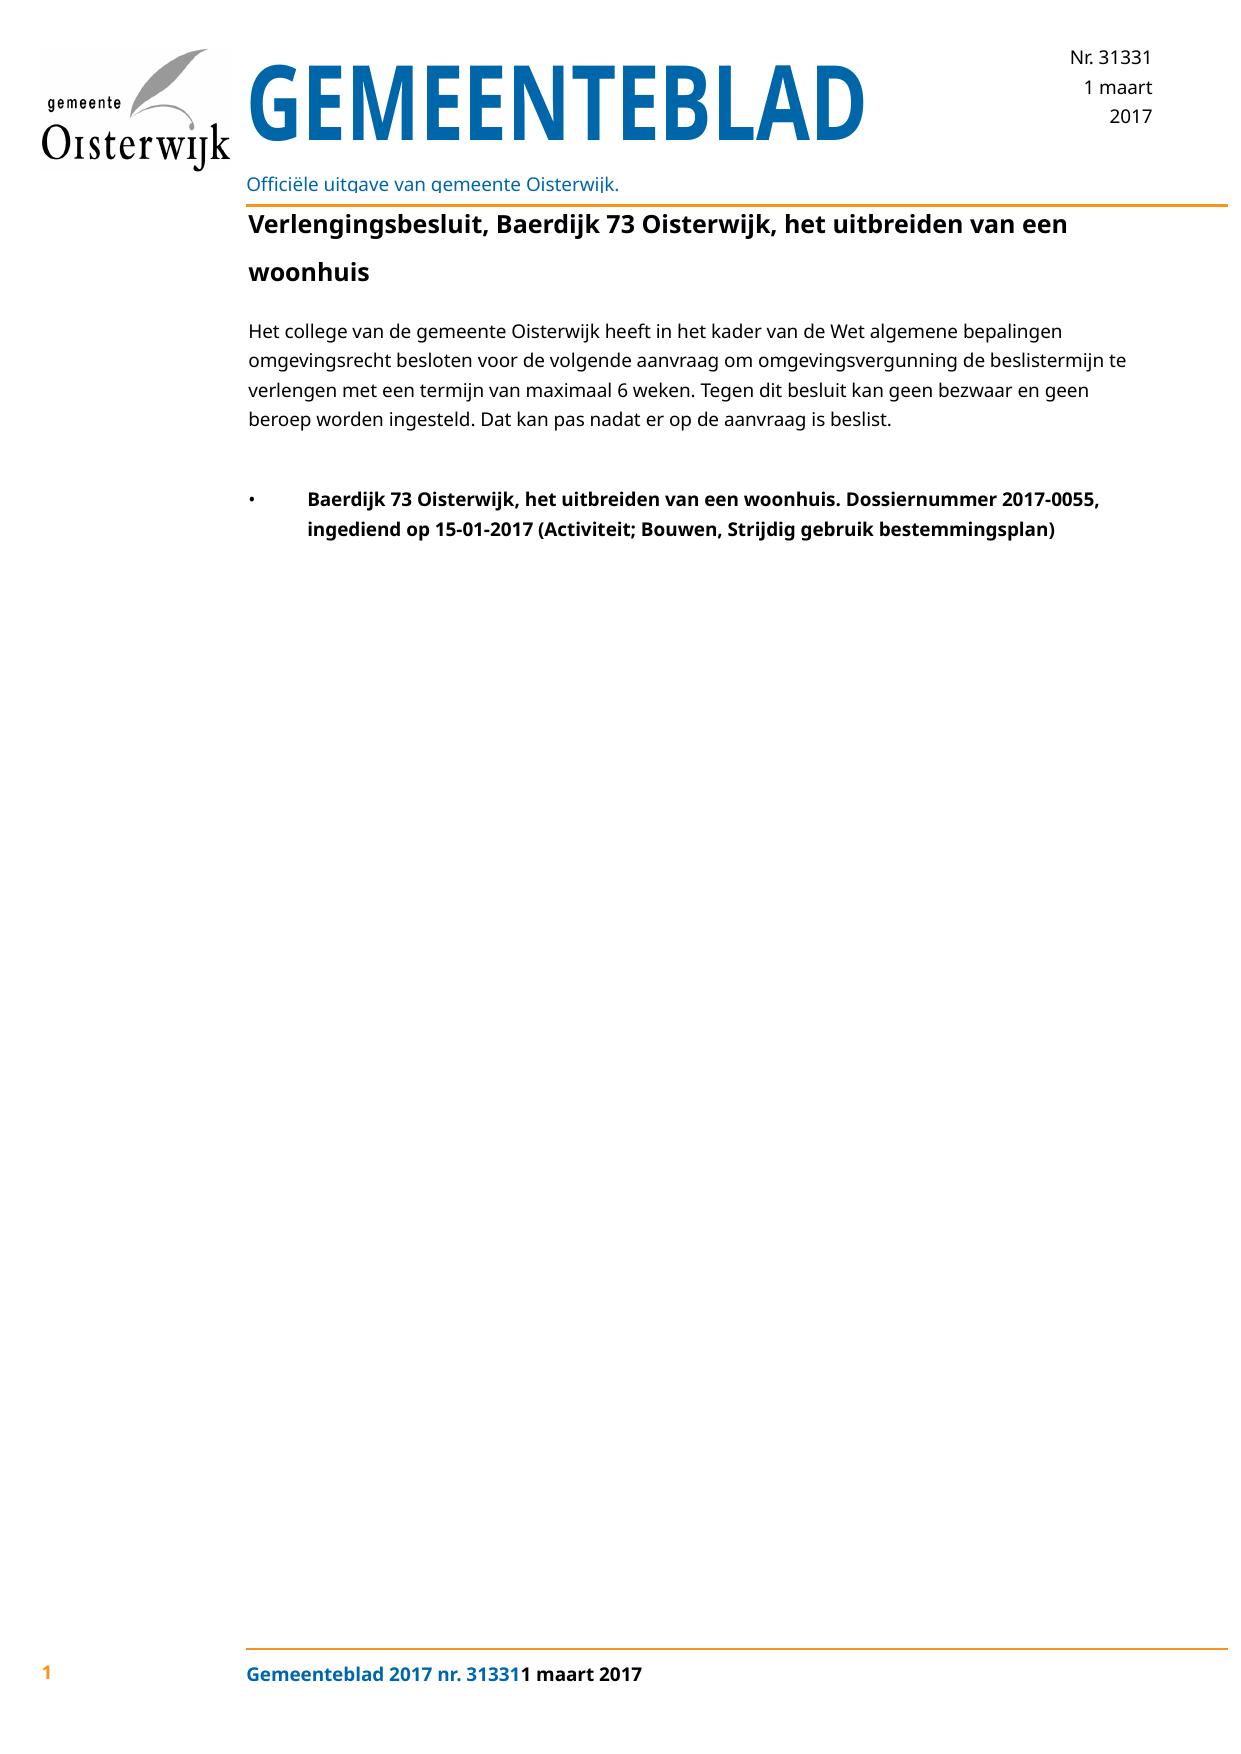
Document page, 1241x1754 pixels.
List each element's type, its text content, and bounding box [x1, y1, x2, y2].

text Verlengingsbesluit, Baerdijk 73 Oisterwijk, het uitbreiden van een woonhuis [248, 207, 1152, 288]
list Baerdijk 73 Oisterwijk, het uitbreiden van een woonhuis. Dossiernummer 2017-0055, ingediend op 15-01-2017 (Activiteit; Bouwen, Strijdig gebruik bestemmingsplan) [248, 487, 1152, 542]
picture [41, 47, 231, 172]
text Het college van de gemeente Oisterwijk heeft in het kader van de Wet algemene bepalingen omgevingsrecht besloten voor de volgende aanvraag om omgevingsvergunning de beslistermijn te verlengen met een termijn van maximaal 6 weken. Tegen dit besluit kan geen bezwaar en geen beroep worden ingesteld. Dat kan pas nadat er op de aanvraag is beslist. [248, 318, 1152, 432]
